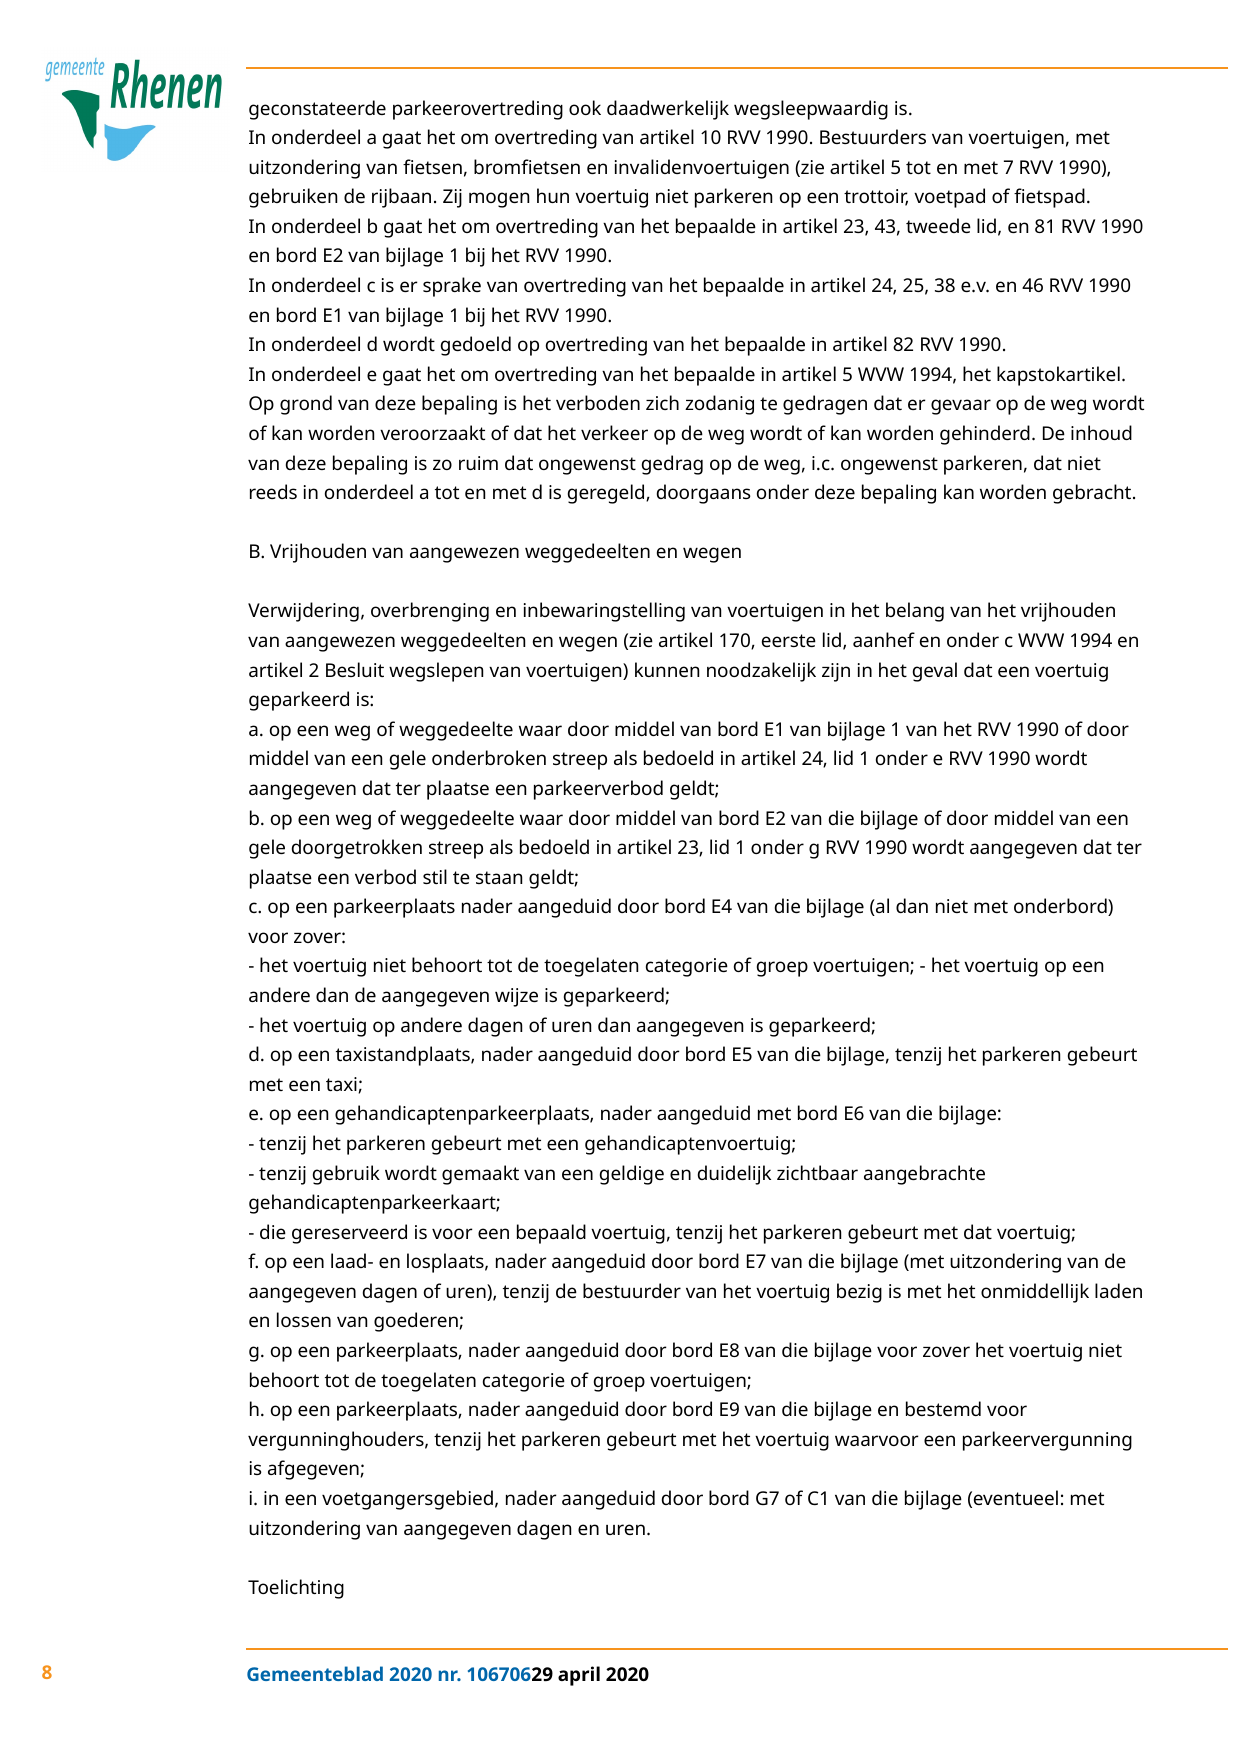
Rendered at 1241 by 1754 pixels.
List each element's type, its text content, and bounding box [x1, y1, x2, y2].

text i. in een voetgangersgebied, nader aangeduid door bord G7 of C1 van die bijlage (eventueel: met uitzondering van aangegeven dagen en uren. [248, 1485, 1152, 1541]
text - het voertuig op andere dagen of uren dan aangegeven is geparkeerd; [248, 1012, 1152, 1038]
text In onderdeel e gaat het om overtreding van het bepaalde in artikel 5 WVW 1994, het kapstokartikel. Op grond van deze bepaling is het verboden zich zodanig te gedragen dat er gevaar op de weg wordt of kan worden veroorzaakt of dat het verkeer op de weg wordt of kan worden gehinderd. De inhoud van deze bepaling is zo ruim dat ongewenst gedrag op de weg, i.c. ongewenst parkeren, dat niet reeds in onderdeel a tot en met d is geregeld, doorgaans onder deze bepaling kan worden gebracht. [248, 361, 1152, 505]
text In onderdeel c is er sprake van overtreding van het bepaalde in artikel 24, 25, 38 e.v. en 46 RVV 1990 en bord E1 van bijlage 1 bij het RVV 1990. [248, 272, 1152, 328]
text h. op een parkeerplaats, nader aangeduid door bord E9 van die bijlage en bestemd voor vergunninghouders, tenzij het parkeren gebeurt met het voertuig waarvoor een parkeervergunning is afgegeven; [248, 1396, 1152, 1481]
text c. op een parkeerplaats nader aangeduid door bord E4 van die bijlage (al dan niet met onderbord) voor zover: [248, 893, 1152, 949]
text In onderdeel d wordt gedoeld op overtreding van het bepaalde in artikel 82 RVV 1990. [248, 331, 1152, 357]
text Toelichting [248, 1574, 1152, 1600]
text - tenzij gebruik wordt gemaakt van een geldige en duidelijk zichtbaar aangebrachte gehandicaptenparkeerkaart; [248, 1160, 1152, 1215]
picture [41, 47, 231, 172]
text - het voertuig niet behoort tot de toegelaten categorie of groep voertuigen; - het voertuig op een andere dan de aangegeven wijze is geparkeerd; [248, 953, 1152, 1008]
text - die gereserveerd is voor een bepaald voertuig, tenzij het parkeren gebeurt met dat voertuig; [248, 1219, 1152, 1245]
text Verwijdering, overbrenging en inbewaringstelling van voertuigen in het belang van het vrijhouden van aangewezen weggedeelten en wegen (zie artikel 170, eerste lid, aanhef en onder c WVW 1994 en artikel 2 Besluit wegslepen van voertuigen) kunnen noodzakelijk zijn in het geval dat een voertuig geparkeerd is: [248, 598, 1152, 712]
text B. Vrijhouden van aangewezen weggedeelten en wegen [248, 538, 1152, 564]
text e. op een gehandicaptenparkeerplaats, nader aangeduid met bord E6 van die bijlage: [248, 1101, 1152, 1126]
text f. op een laad- en losplaats, nader aangeduid door bord E7 van die bijlage (met uitzondering van de aangegeven dagen of uren), tenzij de bestuurder van het voertuig bezig is met het onmiddellijk laden en lossen van goederen; [248, 1248, 1152, 1333]
text In onderdeel a gaat het om overtreding van artikel 10 RVV 1990. Bestuurders van voertuigen, met uitzondering van fietsen, bromfietsen en invalidenvoertuigen (zie artikel 5 tot en met 7 RVV 1990), gebruiken de rijbaan. Zij mogen hun voertuig niet parkeren op een trottoir, voetpad of fietspad. [248, 124, 1152, 209]
text b. op een weg of weggedeelte waar door middel van bord E2 van die bijlage of door middel van een gele doorgetrokken streep als bedoeld in artikel 23, lid 1 onder g RVV 1990 wordt aangegeven dat ter plaatse een verbod stil te staan geldt; [248, 805, 1152, 890]
text g. op een parkeerplaats, nader aangeduid door bord E8 van die bijlage voor zover het voertuig niet behoort tot de toegelaten categorie of groep voertuigen; [248, 1337, 1152, 1393]
text a. op een weg of weggedeelte waar door middel van bord E1 van bijlage 1 van het RVV 1990 of door middel van een gele onderbroken streep als bedoeld in artikel 24, lid 1 onder e RVV 1990 wordt aangegeven dat ter plaatse een parkeerverbod geldt; [248, 716, 1152, 801]
text - tenzij het parkeren gebeurt met een gehandicaptenvoertuig; [248, 1130, 1152, 1156]
text geconstateerde parkeerovertreding ook daadwerkelijk wegsleepwaardig is. [248, 95, 1152, 121]
text In onderdeel b gaat het om overtreding van het bepaalde in artikel 23, 43, tweede lid, en 81 RVV 1990 en bord E2 van bijlage 1 bij het RVV 1990. [248, 213, 1152, 268]
text d. op een taxistandplaats, nader aangeduid door bord E5 van die bijlage, tenzij het parkeren gebeurt met een taxi; [248, 1041, 1152, 1097]
